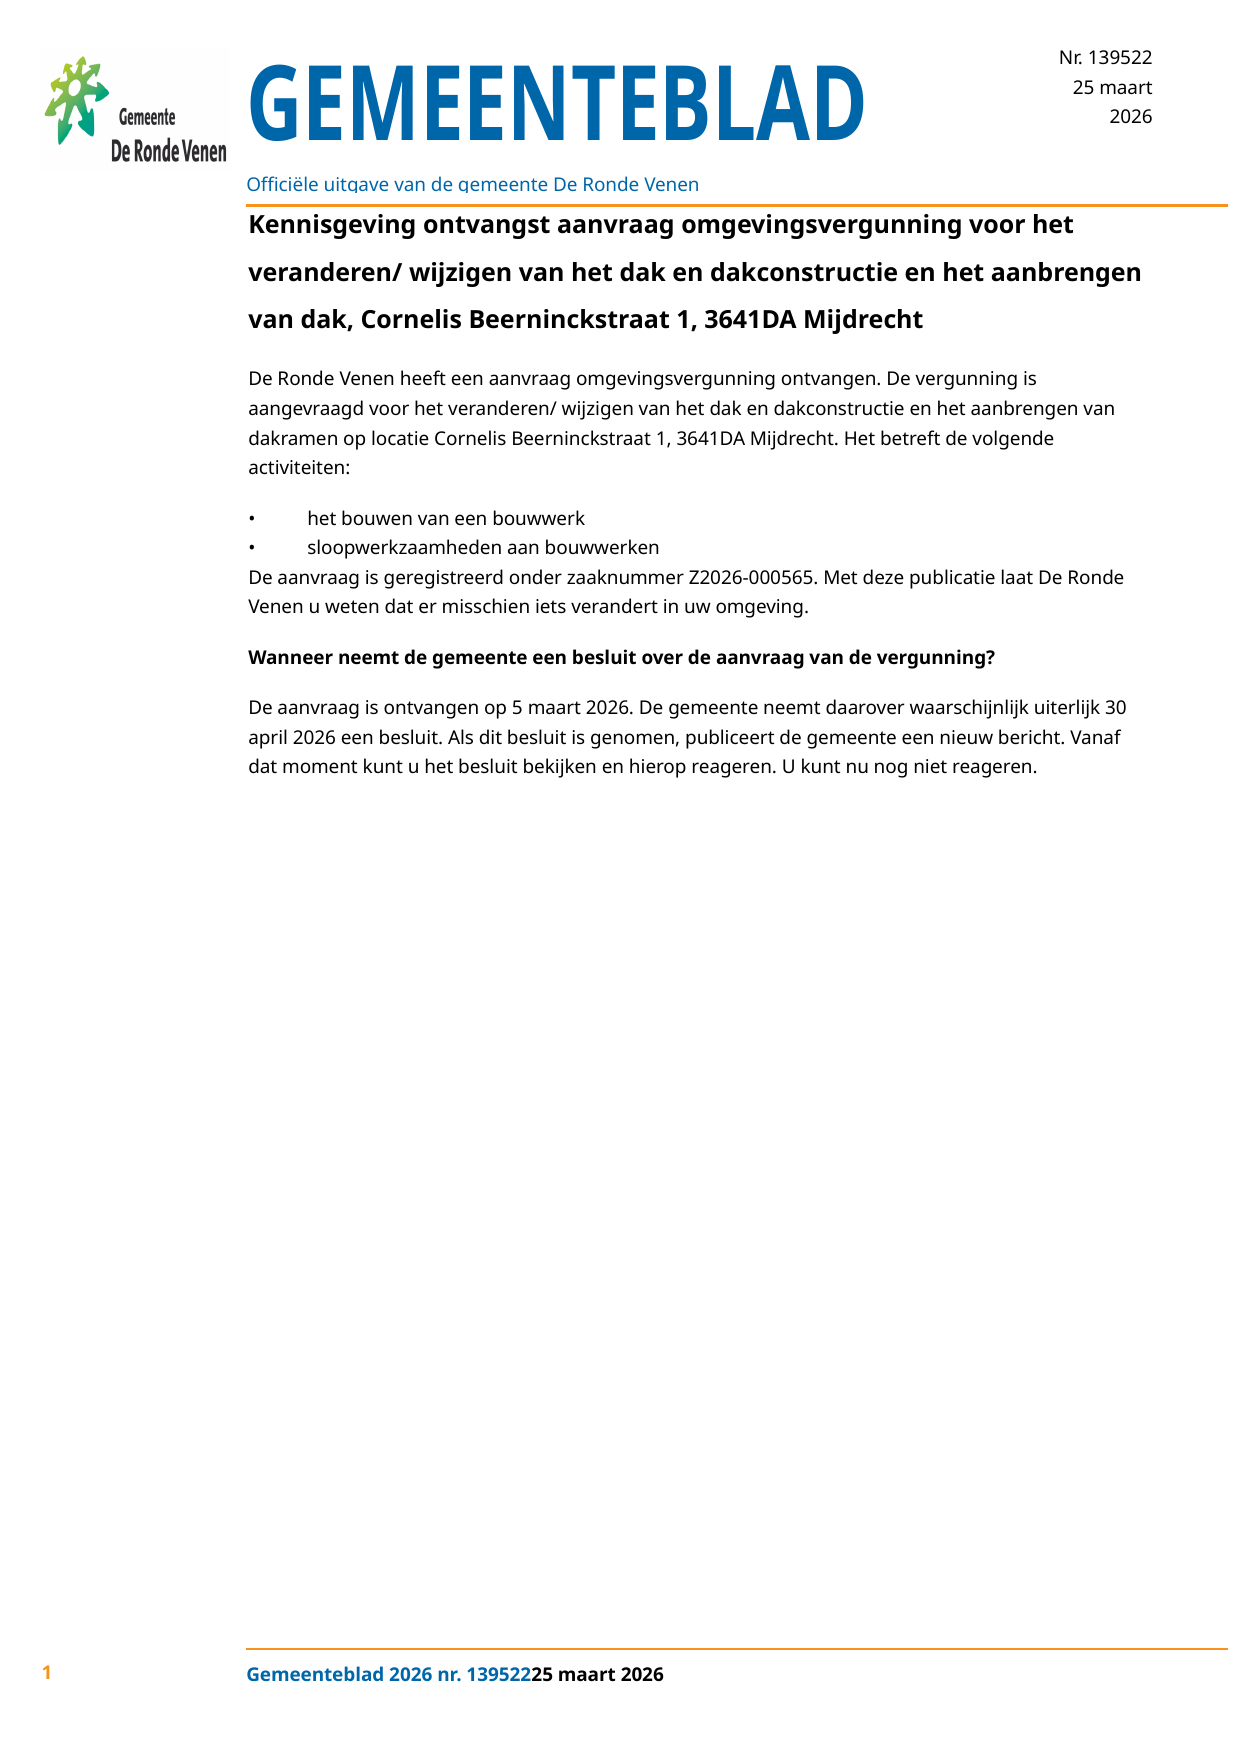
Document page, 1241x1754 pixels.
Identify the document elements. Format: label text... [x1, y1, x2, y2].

text Kennisgeving ontvangst aanvraag omgevingsvergunning voor het veranderen/ wijzigen van het dak en dakconstructie en het aanbrengen van dak, Cornelis Beerninckstraat 1, 3641DA Mijdrecht [248, 207, 1152, 336]
text De aanvraag is geregistreerd onder zaaknummer Z2026-000565. Met deze publicatie laat De Ronde Venen u weten dat er misschien iets verandert in uw omgeving. [248, 564, 1152, 619]
text De Ronde Venen heeft een aanvraag omgevingsvergunning ontvangen. De vergunning is aangevraagd voor het veranderen/ wijzigen van het dak en dakconstructie en het aanbrengen van dakramen op locatie Cornelis Beerninckstraat 1, 3641DA Mijdrecht. Het betreft de volgende activiteiten: [248, 366, 1152, 480]
picture [41, 47, 231, 172]
list sloopwerkzaamheden aan bouwwerken [248, 534, 1152, 560]
text Wanneer neemt de gemeente een besluit over de aanvraag van de vergunning? [248, 644, 1152, 669]
list het bouwen van een bouwwerk [248, 505, 1152, 530]
text De aanvraag is ontvangen op 5 maart 2026. De gemeente neemt daarover waarschijnlijk uiterlijk 30 april 2026 een besluit. Als dit besluit is genomen, publiceert de gemeente een nieuw bericht. Vanaf dat moment kunt u het besluit bekijken en hierop reageren. U kunt nu nog niet reageren. [248, 694, 1152, 779]
